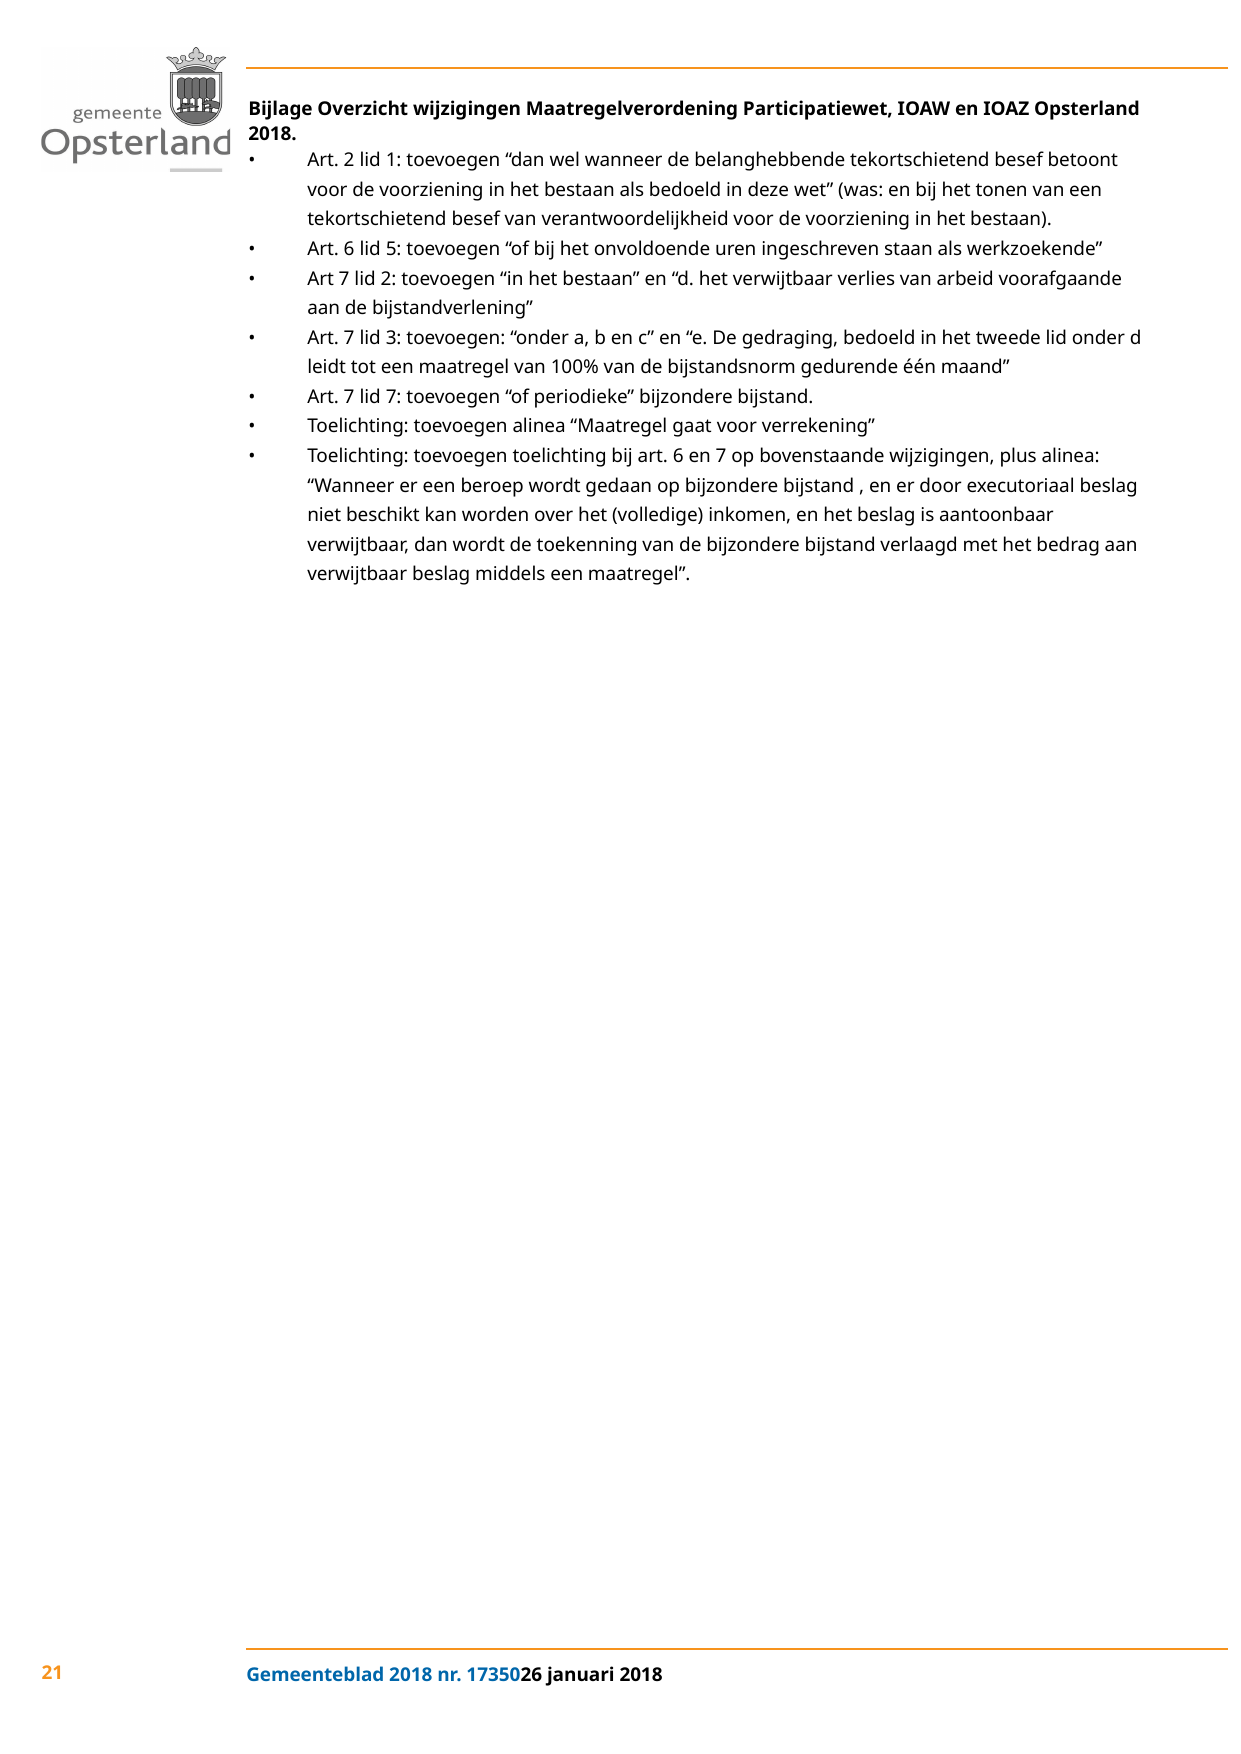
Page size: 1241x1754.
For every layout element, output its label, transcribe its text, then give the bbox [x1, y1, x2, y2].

list Art. 7 lid 7: toevoegen “of periodieke” bijzondere bijstand. [248, 383, 1152, 409]
list Art. 2 lid 1: toevoegen “dan wel wanneer de belanghebbende tekortschietend besef betoont voor de voorziening in het bestaan als bedoeld in deze wet” (was: en bij het tonen van een tekortschietend besef van verantwoordelijkheid voor de voorziening in het bestaan). [248, 146, 1152, 231]
list Art. 6 lid 5: toevoegen “of bij het onvoldoende uren ingeschreven staan als werkzoekende” [248, 235, 1152, 261]
text Bijlage Overzicht wijzigingen Maatregelverordening Participatiewet, IOAW en IOAZ Opsterland 2018. [248, 95, 1152, 146]
list Toelichting: toevoegen toelichting bij art. 6 en 7 op bovenstaande wijzigingen, plus alinea: “Wanneer er een beroep wordt gedaan op bijzondere bijstand , en er door executoriaal beslag niet beschikt kan worden over het (volledige) inkomen, en het beslag is aantoonbaar verwijtbaar, dan wordt de toekenning van de bijzondere bijstand verlaagd met het bedrag aan verwijtbaar beslag middels een maatregel”. [248, 442, 1152, 586]
list Toelichting: toevoegen alinea “Maatregel gaat voor verrekening” [248, 413, 1152, 438]
list Art. 7 lid 3: toevoegen: “onder a, b en c” en “e. De gedraging, bedoeld in het tweede lid onder d leidt tot een maatregel van 100% van de bijstandsnorm gedurende één maand” [248, 324, 1152, 379]
list Art 7 lid 2: toevoegen “in het bestaan” en “d. het verwijtbaar verlies van arbeid voorafgaande aan de bijstandverlening” [248, 265, 1152, 320]
picture [41, 47, 231, 172]
